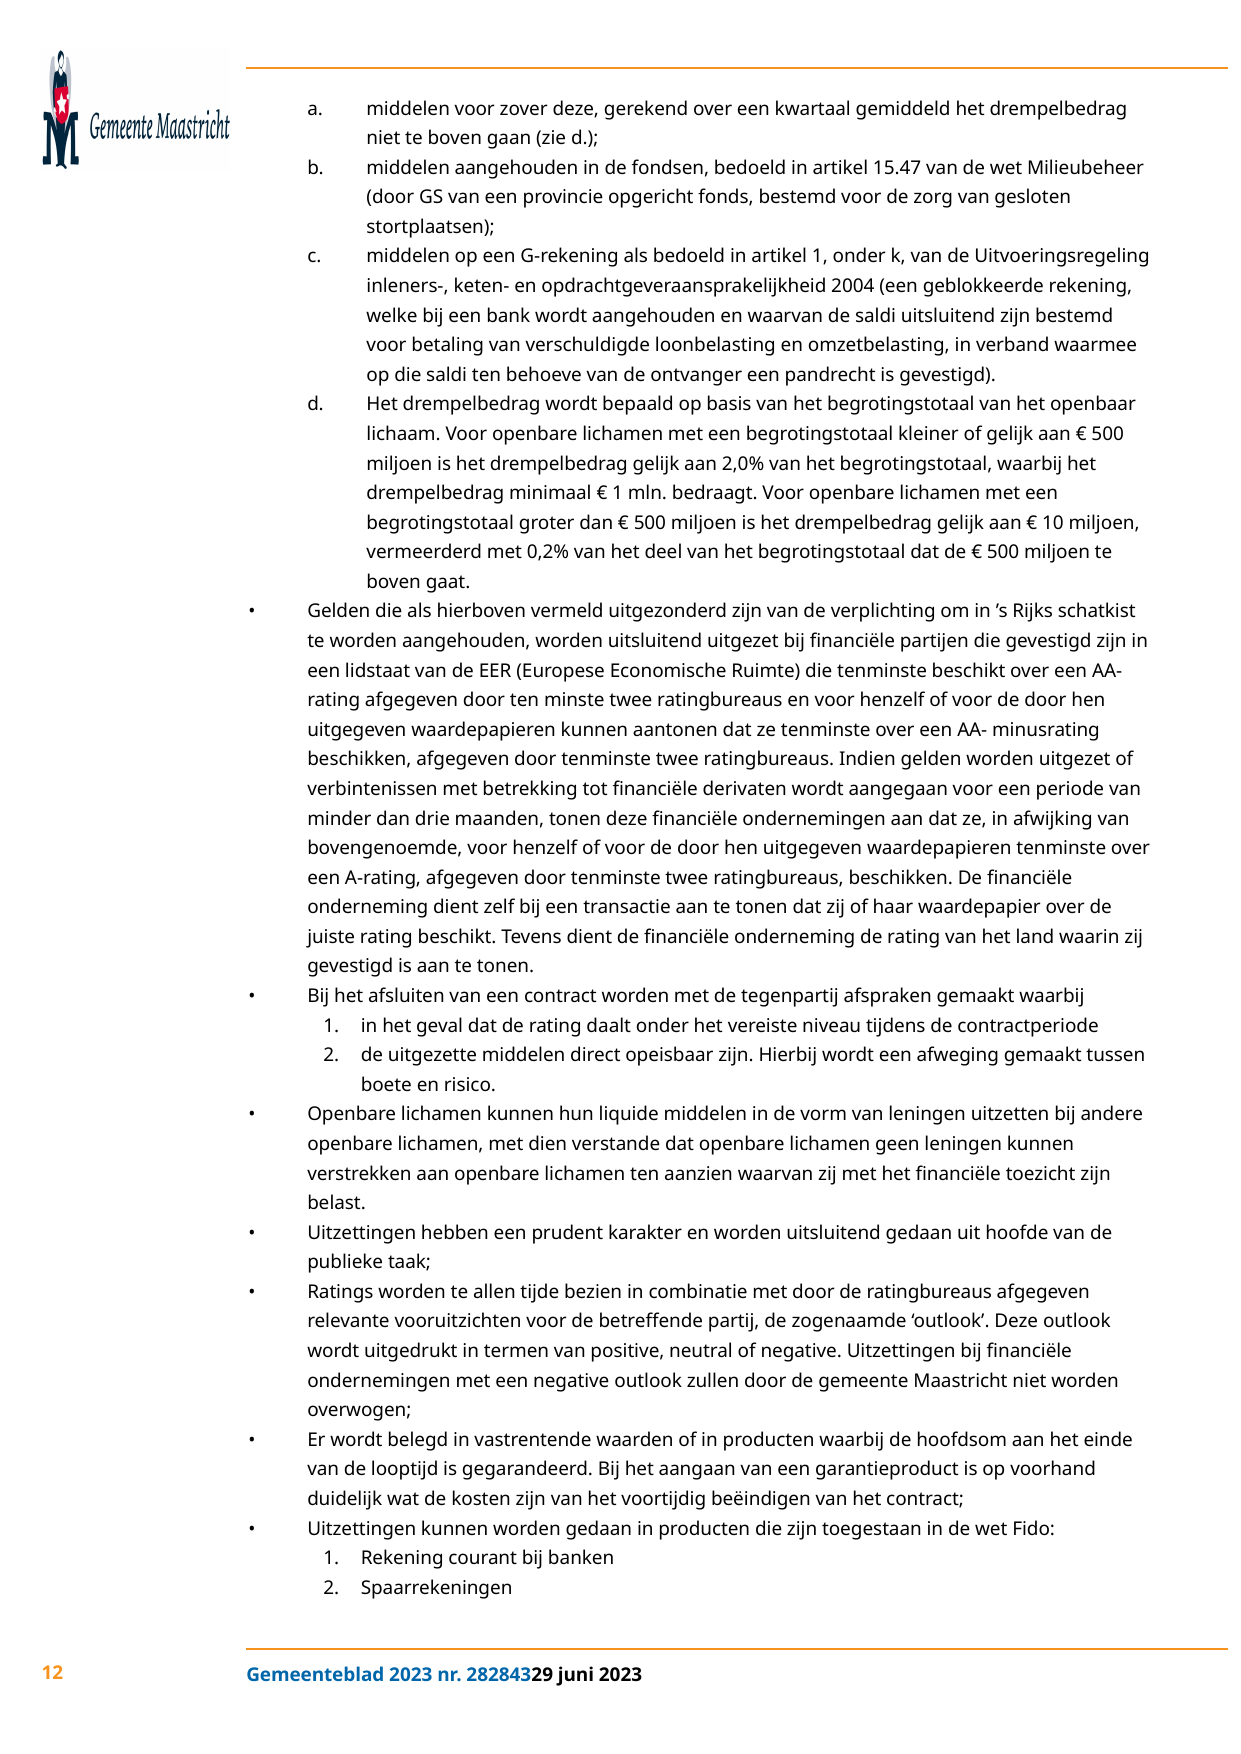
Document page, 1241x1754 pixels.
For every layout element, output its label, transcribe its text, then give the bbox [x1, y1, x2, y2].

picture [41, 47, 231, 172]
list Rekening courant bij banken [323, 1544, 1152, 1570]
list Bij het afsluiten van een contract worden met de tegenpartij afspraken gemaakt waarbij [248, 982, 1152, 1008]
list middelen aangehouden in de fondsen, bedoeld in artikel 15.47 van de wet Milieubeheer (door GS van een provincie opgericht fonds, bestemd voor de zorg van gesloten stortplaatsen); [307, 154, 1152, 239]
list Er wordt belegd in vastrentende waarden of in producten waarbij de hoofdsom aan het einde van de looptijd is gegarandeerd. Bij het aangaan van een garantieproduct is op voorhand duidelijk wat de kosten zijn van het voortijdig beëindigen van het contract; [248, 1426, 1152, 1511]
list de uitgezette middelen direct opeisbaar zijn. Hierbij wordt een afweging gemaakt tussen boete en risico. [323, 1041, 1152, 1097]
list Gelden die als hierboven vermeld uitgezonderd zijn van de verplichting om in ’s Rijks schatkist te worden aangehouden, worden uitsluitend uitgezet bij financiële partijen die gevestigd zijn in een lidstaat van de EER (Europese Economische Ruimte) die tenminste beschikt over een AA-rating afgegeven door ten minste twee ratingbureaus en voor henzelf of voor de door hen uitgegeven waardepapieren kunnen aantonen dat ze tenminste over een AA- minusrating beschikken, afgegeven door tenminste twee ratingbureaus. Indien gelden worden uitgezet of verbintenissen met betrekking tot financiële derivaten wordt aangegaan voor een periode van minder dan drie maanden, tonen deze financiële ondernemingen aan dat ze, in afwijking van bovengenoemde, voor henzelf of voor de door hen uitgegeven waardepapieren tenminste over een A-rating, afgegeven door tenminste twee ratingbureaus, beschikken. De financiële onderneming dient zelf bij een transactie aan te tonen dat zij of haar waardepapier over de juiste rating beschikt. Tevens dient de financiële onderneming de rating van het land waarin zij gevestigd is aan te tonen. [248, 598, 1152, 978]
list Uitzettingen kunnen worden gedaan in producten die zijn toegestaan in de wet Fido: [248, 1515, 1152, 1541]
list Openbare lichamen kunnen hun liquide middelen in de vorm van leningen uitzetten bij andere openbare lichamen, met dien verstande dat openbare lichamen geen leningen kunnen verstrekken aan openbare lichamen ten aanzien waarvan zij met het financiële toezicht zijn belast. [248, 1101, 1152, 1215]
list in het geval dat de rating daalt onder het vereiste niveau tijdens de contractperiode [323, 1012, 1152, 1038]
list Het drempelbedrag wordt bepaald op basis van het begrotingstotaal van het openbaar lichaam. Voor openbare lichamen met een begrotingstotaal kleiner of gelijk aan € 500 miljoen is het drempelbedrag gelijk aan 2,0% van het begrotingstotaal, waarbij het drempelbedrag minimaal € 1 mln. bedraagt. Voor openbare lichamen met een begrotingstotaal groter dan € 500 miljoen is het drempelbedrag gelijk aan € 10 miljoen, vermeerderd met 0,2% van het deel van het begrotingstotaal dat de € 500 miljoen te boven gaat. [307, 391, 1152, 594]
list Spaarrekeningen [323, 1574, 1152, 1600]
list Uitzettingen hebben een prudent karakter en worden uitsluitend gedaan uit hoofde van de publieke taak; [248, 1219, 1152, 1274]
list middelen voor zover deze, gerekend over een kwartaal gemiddeld het drempelbedrag niet te boven gaan (zie d.); [307, 95, 1152, 150]
list middelen op een G-rekening als bedoeld in artikel 1, onder k, van de Uitvoeringsregeling inleners-, keten- en opdrachtgeveraansprakelijkheid 2004 (een geblokkeerde rekening, welke bij een bank wordt aangehouden en waarvan de saldi uitsluitend zijn bestemd voor betaling van verschuldigde loonbelasting en omzetbelasting, in verband waarmee op die saldi ten behoeve van de ontvanger een pandrecht is gevestigd). [307, 243, 1152, 387]
list Ratings worden te allen tijde bezien in combinatie met door de ratingbureaus afgegeven relevante vooruitzichten voor de betreffende partij, de zogenaamde ‘outlook’. Deze outlook wordt uitgedrukt in termen van positive, neutral of negative. Uitzettingen bij financiële ondernemingen met een negative outlook zullen door de gemeente Maastricht niet worden overwogen; [248, 1278, 1152, 1422]
